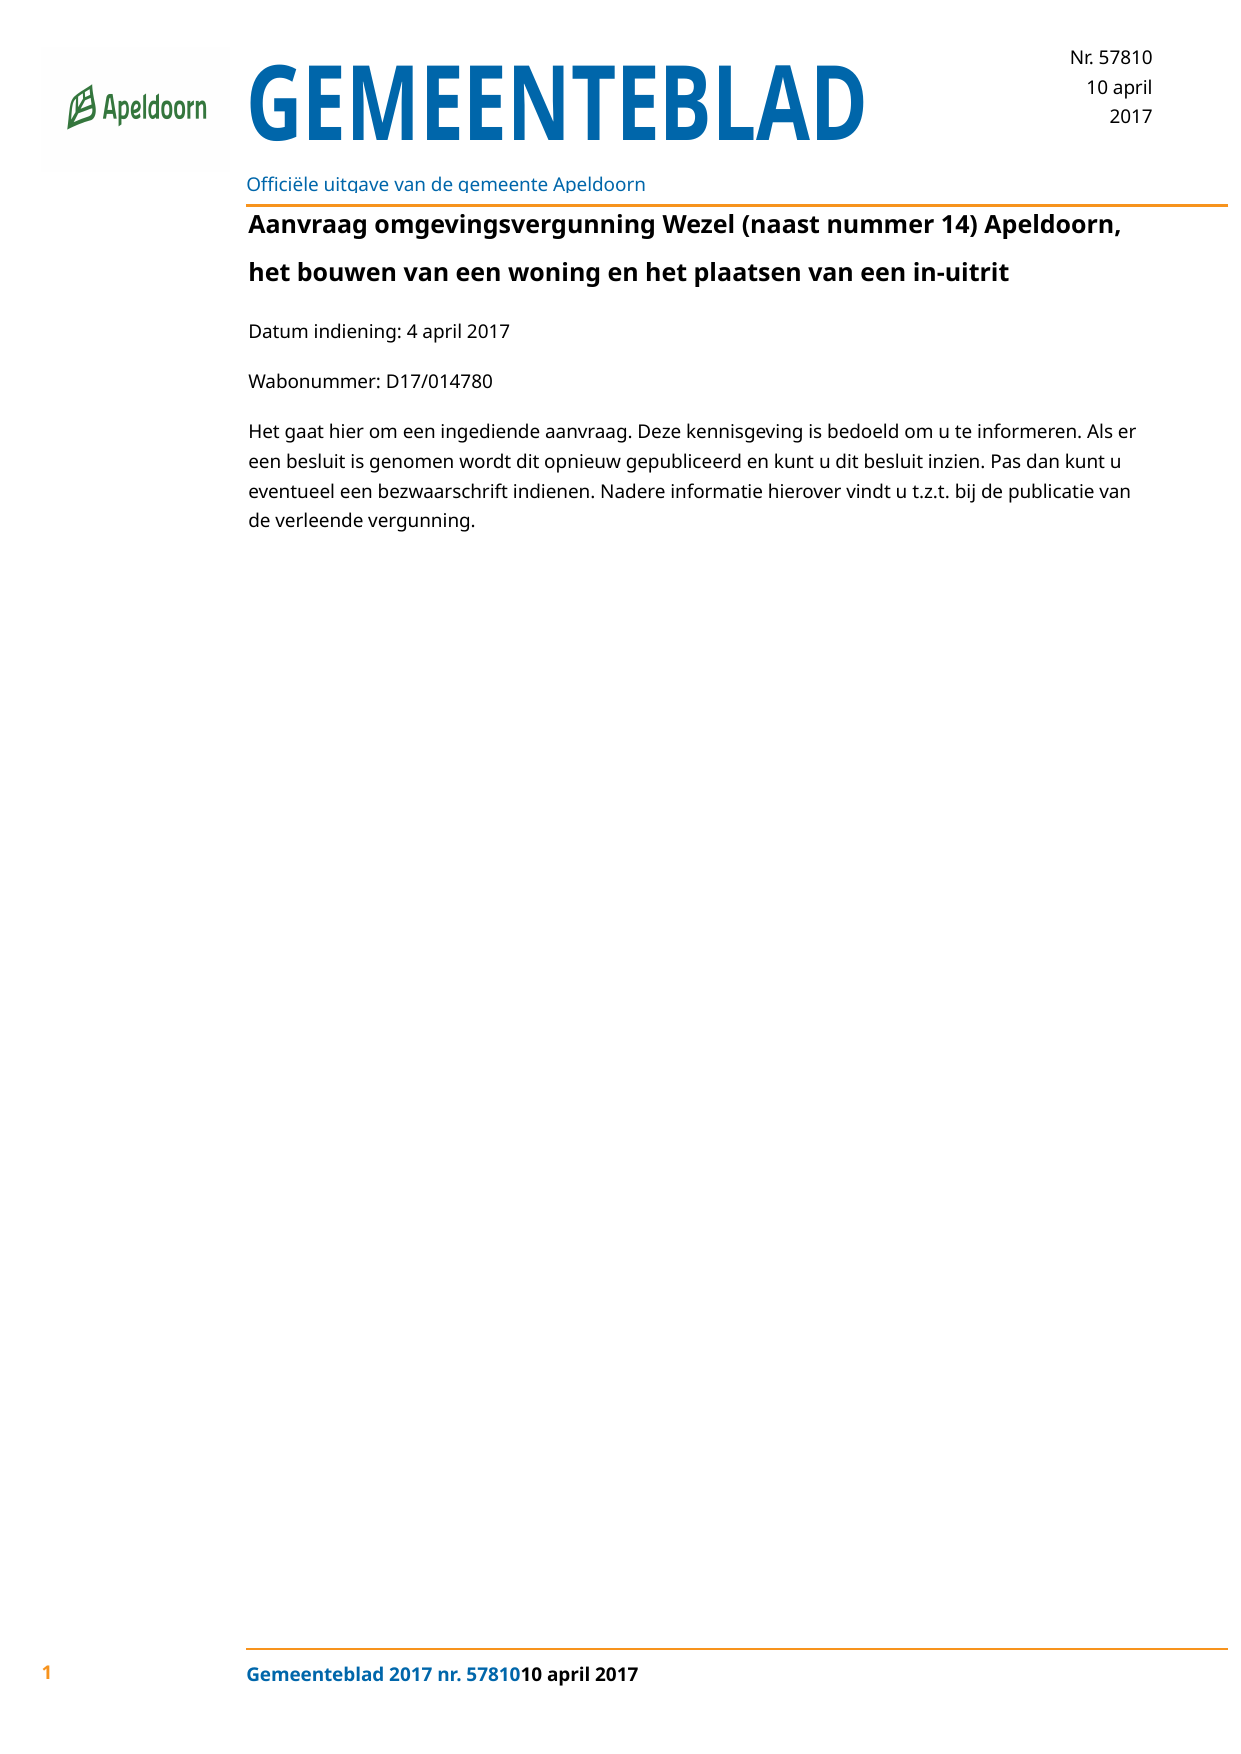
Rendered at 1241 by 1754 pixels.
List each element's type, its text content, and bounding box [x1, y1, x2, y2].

text Aanvraag omgevingsvergunning Wezel (naast nummer 14) Apeldoorn, het bouwen van een woning en het plaatsen van een in-uitrit [248, 207, 1152, 288]
picture [41, 47, 231, 172]
text Wabonummer: D17/014780 [248, 368, 1152, 394]
text Het gaat hier om een ingediende aanvraag. Deze kennisgeving is bedoeld om u te informeren. Als er een besluit is genomen wordt dit opnieuw gepubliceerd en kunt u dit besluit inzien. Pas dan kunt u eventueel een bezwaarschrift indienen. Nadere informatie hierover vindt u t.z.t. bij de publicatie van de verleende vergunning. [248, 419, 1152, 533]
text Datum indiening: 4 april 2017 [248, 318, 1152, 344]
